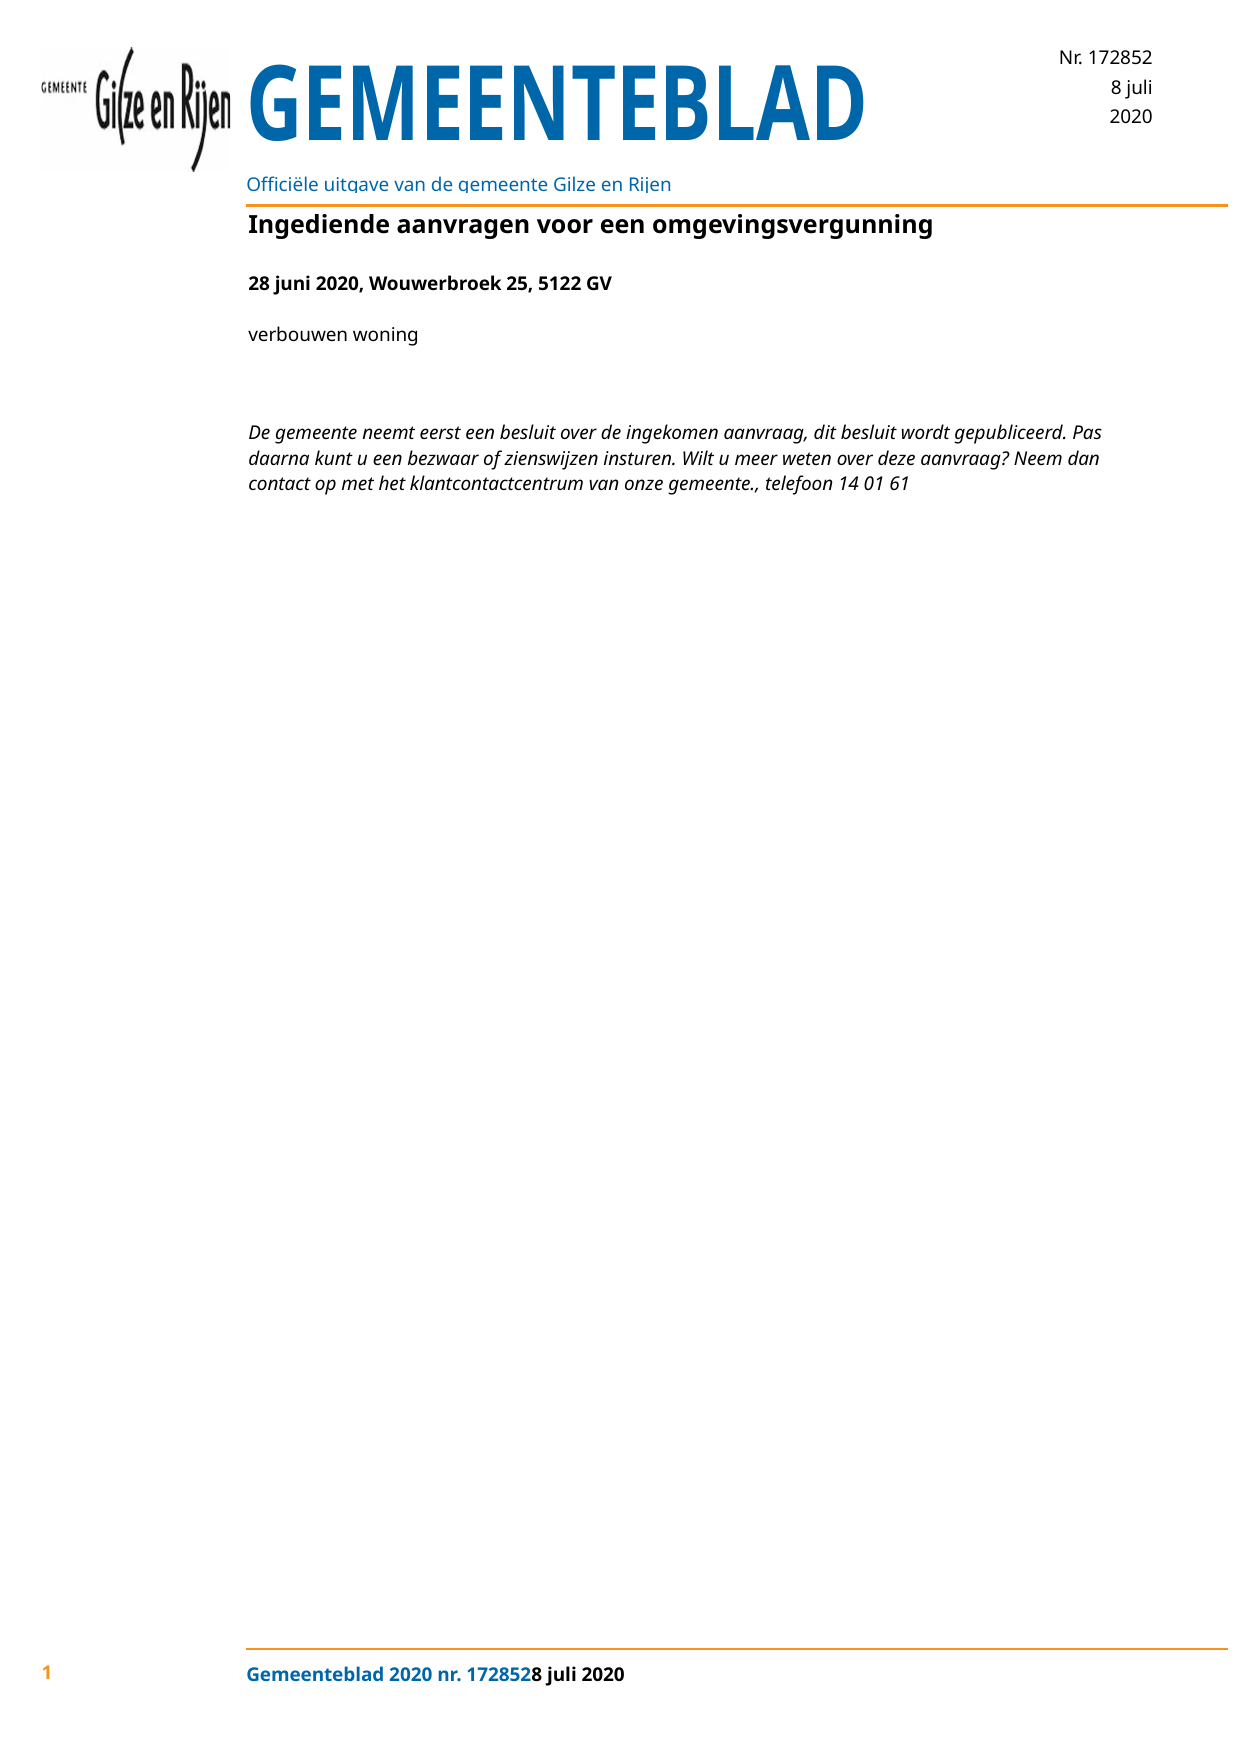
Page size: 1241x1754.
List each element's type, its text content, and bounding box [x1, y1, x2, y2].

picture [41, 47, 231, 172]
text Ingediende aanvragen voor een omgevingsvergunning [248, 207, 1152, 241]
text De gemeente neemt eerst een besluit over de ingekomen aanvraag, dit besluit wordt gepubliceerd. Pas daarna kunt u een bezwaar of zienswijzen insturen. Wilt u meer weten over deze aanvraag? Neem dan contact op met het klantcontactcentrum van onze gemeente., telefoon 14 01 61 [248, 419, 1152, 496]
text verbouwen woning [248, 321, 1152, 346]
text 28 juni 2020, Wouwerbroek 25, 5122 GV [248, 270, 1152, 296]
